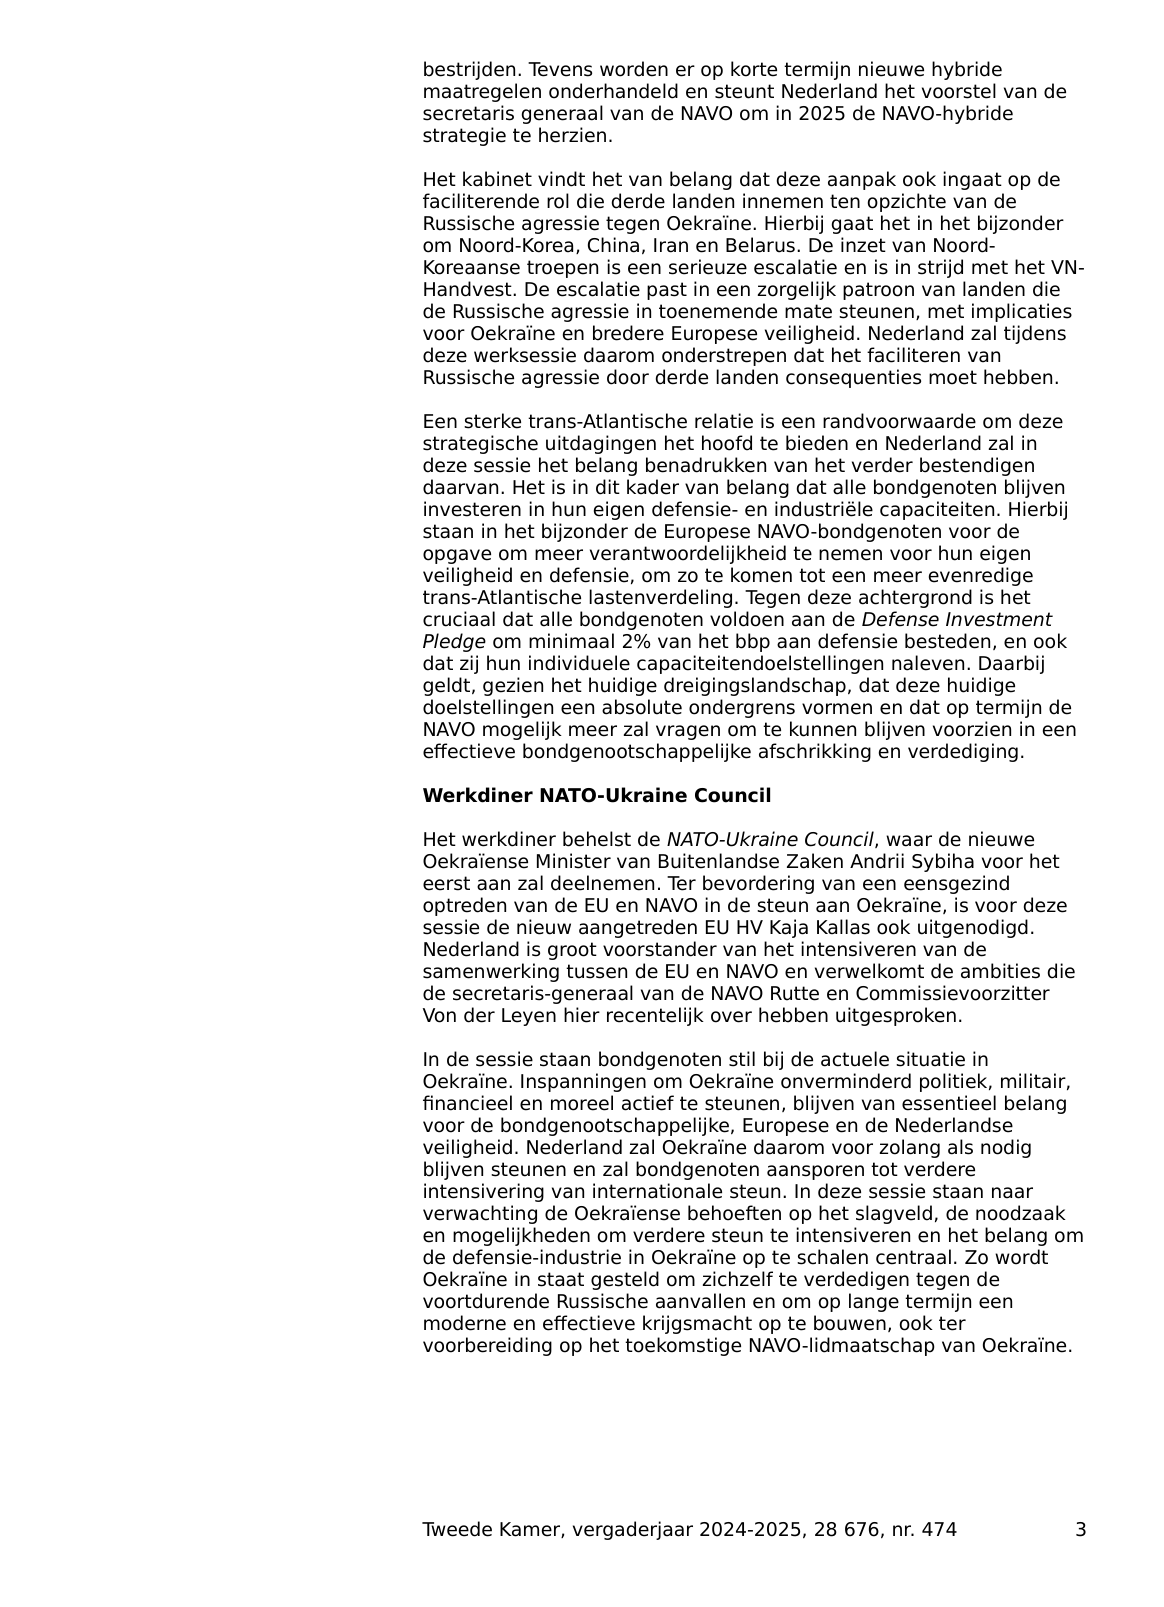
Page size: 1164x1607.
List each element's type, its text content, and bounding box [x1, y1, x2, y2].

text Een sterke trans-Atlantische relatie is een randvoorwaarde om deze strategische uitdagingen het hoofd te bieden en Nederland zal in deze sessie het belang benadrukken van het verder bestendigen daarvan. Het is in dit kader van belang dat alle bondgenoten blijven investeren in hun eigen defensie- en industriële capaciteiten. Hierbij staan in het bijzonder de Europese NAVO-bondgenoten voor de opgave om meer verantwoordelijkheid te nemen voor hun eigen veiligheid en defensie, om zo te komen tot een meer evenredige trans-Atlantische lastenverdeling. Tegen deze achtergrond is het cruciaal dat alle bondgenoten voldoen aan de Defense Investment Pledge om minimaal 2% van het bbp aan defensie besteden, en ook dat zij hun individuele capaciteitendoelstellingen naleven. Daarbij geldt, gezien het huidige dreigingslandschap, dat deze huidige doelstellingen een absolute ondergrens vormen en dat op termijn de NAVO mogelijk meer zal vragen om te kunnen blijven voorzien in een effectieve bondgenootschappelijke afschrikking en verdediging. [422, 411, 1087, 763]
text Het kabinet vindt het van belang dat deze aanpak ook ingaat op de faciliterende rol die derde landen innemen ten opzichte van de Russische agressie tegen Oekraïne. Hierbij gaat het in het bijzonder om Noord-Korea, China, Iran en Belarus. De inzet van Noord-Koreaanse troepen is een serieuze escalatie en is in strijd met het VN-Handvest. De escalatie past in een zorgelijk patroon van landen die de Russische agressie in toenemende mate steunen, met implicaties voor Oekraïne en bredere Europese veiligheid. Nederland zal tijdens deze werksessie daarom onderstrepen dat het faciliteren van Russische agressie door derde landen consequenties moet hebben. [422, 169, 1087, 389]
text Het werkdiner behelst de NATO-Ukraine Council, waar de nieuwe Oekraïense Minister van Buitenlandse Zaken Andrii Sybiha voor het eerst aan zal deelnemen. Ter bevordering van een eensgezind optreden van de EU en NAVO in de steun aan Oekraïne, is voor deze sessie de nieuw aangetreden EU HV Kaja Kallas ook uitgenodigd. Nederland is groot voorstander van het intensiveren van de samenwerking tussen de EU en NAVO en verwelkomt de ambities die de secretaris-generaal van de NAVO Rutte en Commissievoorzitter Von der Leyen hier recentelijk over hebben uitgesproken. [422, 829, 1087, 1027]
text In de sessie staan bondgenoten stil bij de actuele situatie in Oekraïne. Inspanningen om Oekraïne onverminderd politiek, militair, financieel en moreel actief te steunen, blijven van essentieel belang voor de bondgenootschappelijke, Europese en de Nederlandse veiligheid. Nederland zal Oekraïne daarom voor zolang als nodig blijven steunen en zal bondgenoten aansporen tot verdere intensivering van internationale steun. In deze sessie staan naar verwachting de Oekraïense behoeften op het slagveld, de noodzaak en mogelijkheden om verdere steun te intensiveren en het belang om de defensie-industrie in Oekraïne op te schalen centraal. Zo wordt Oekraïne in staat gesteld om zichzelf te verdedigen tegen de voortdurende Russische aanvallen en om op lange termijn een moderne en effectieve krijgsmacht op te bouwen, ook ter voorbereiding op het toekomstige NAVO-lidmaatschap van Oekraïne. [422, 1049, 1087, 1357]
subtitle Werkdiner NATO-Ukraine Council [422, 785, 1087, 807]
text bestrijden. Tevens worden er op korte termijn nieuwe hybride maatregelen onderhandeld en steunt Nederland het voorstel van de secretaris generaal van de NAVO om in 2025 de NAVO-hybride strategie te herzien. [422, 59, 1087, 147]
